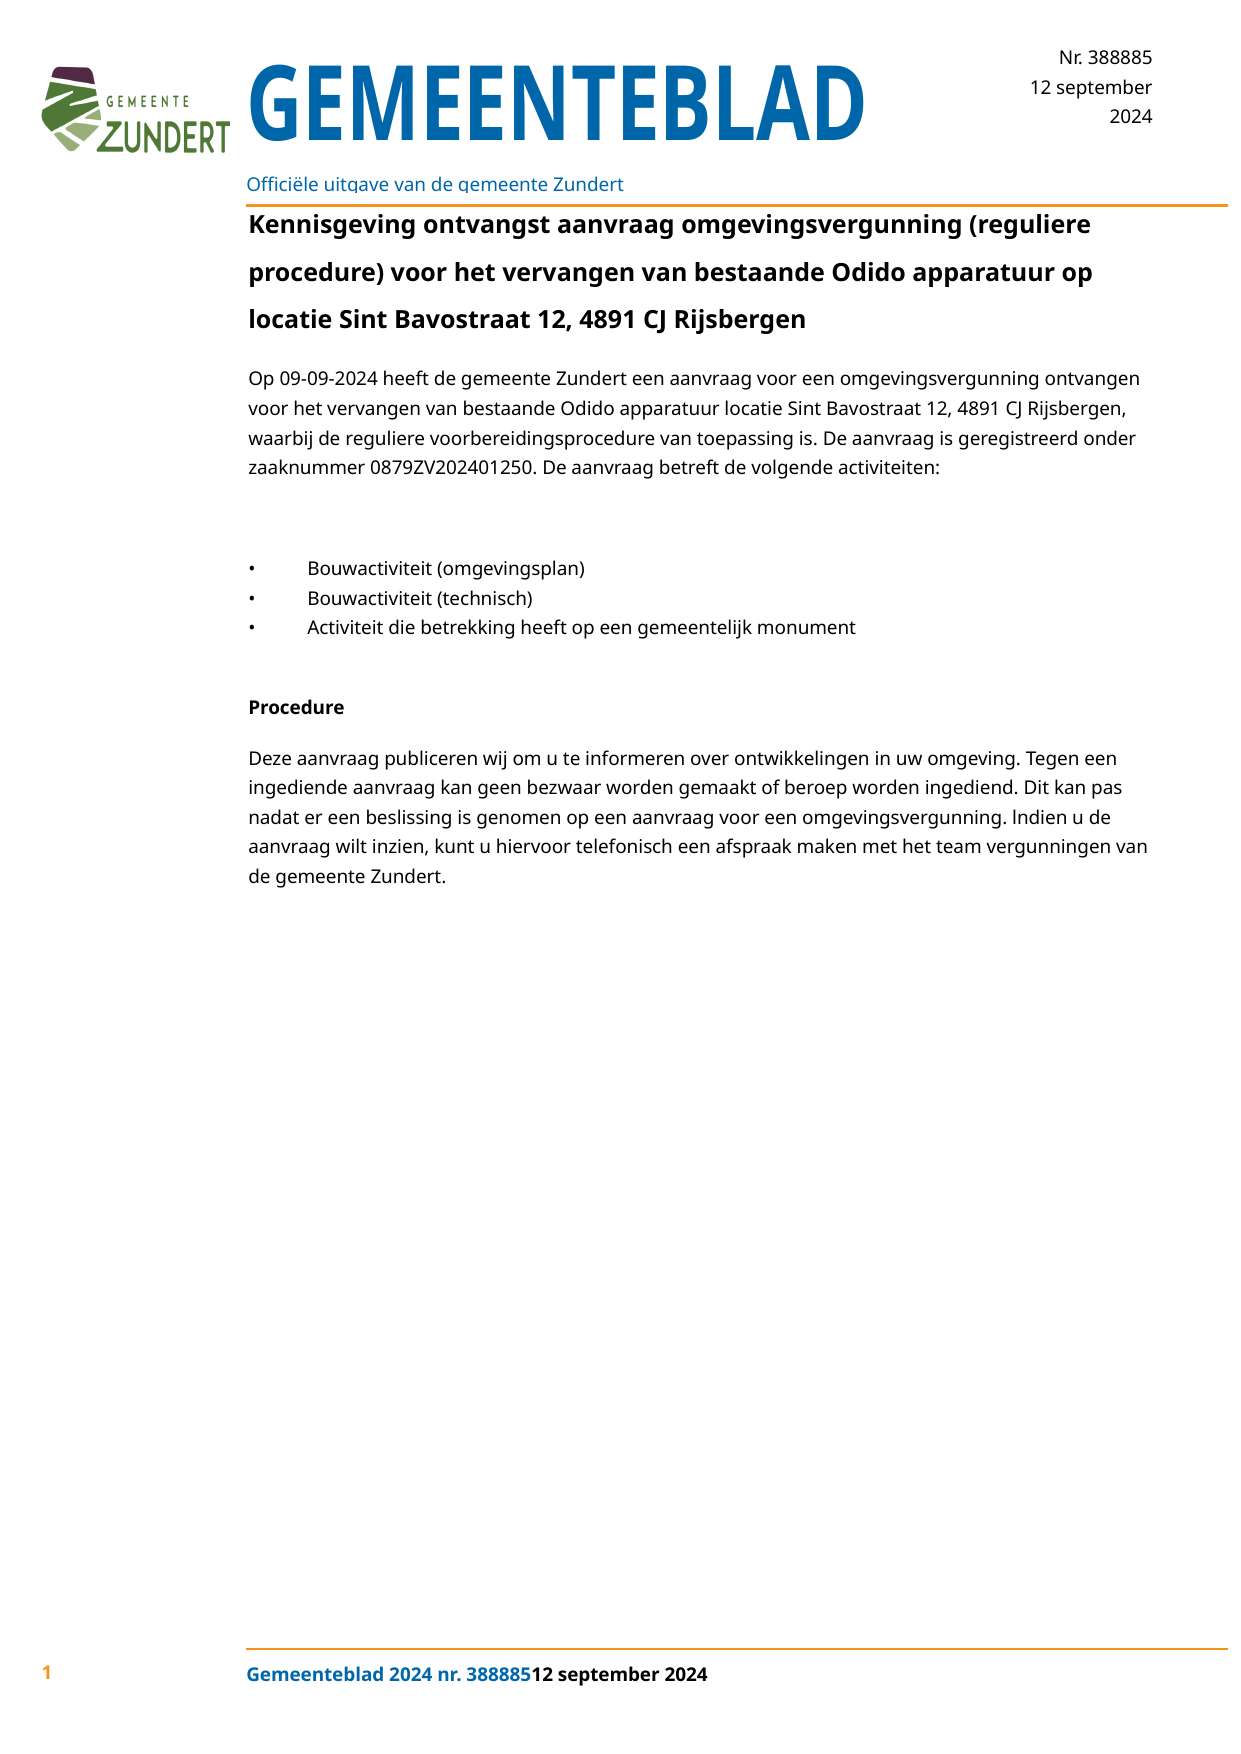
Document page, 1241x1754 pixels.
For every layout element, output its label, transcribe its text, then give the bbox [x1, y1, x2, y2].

list Bouwactiviteit (omgevingsplan) [248, 555, 1152, 581]
list Bouwactiviteit (technisch) [248, 585, 1152, 610]
text Kennisgeving ontvangst aanvraag omgevingsvergunning (reguliere procedure) voor het vervangen van bestaande Odido apparatuur op locatie Sint Bavostraat 12, 4891 CJ Rijsbergen [248, 207, 1152, 336]
text Deze aanvraag publiceren wij om u te informeren over ontwikkelingen in uw omgeving. Tegen een ingediende aanvraag kan geen bezwaar worden gemaakt of beroep worden ingediend. Dit kan pas nadat er een beslissing is genomen op een aanvraag voor een omgevingsvergunning. lndien u de aanvraag wilt inzien, kunt u hiervoor telefonisch een afspraak maken met het team vergunningen van de gemeente Zundert. [248, 745, 1152, 889]
text Op 09-09-2024 heeft de gemeente Zundert een aanvraag voor een omgevingsvergunning ontvangen voor het vervangen van bestaande Odido apparatuur locatie Sint Bavostraat 12, 4891 CJ Rijsbergen, waarbij de reguliere voorbereidingsprocedure van toepassing is. De aanvraag is geregistreerd onder zaaknummer 0879ZV202401250. De aanvraag betreft de volgende activiteiten: [248, 366, 1152, 480]
picture [41, 47, 231, 172]
list Activiteit die betrekking heeft op een gemeentelijk monument [248, 614, 1152, 640]
text Procedure [248, 694, 1152, 720]
